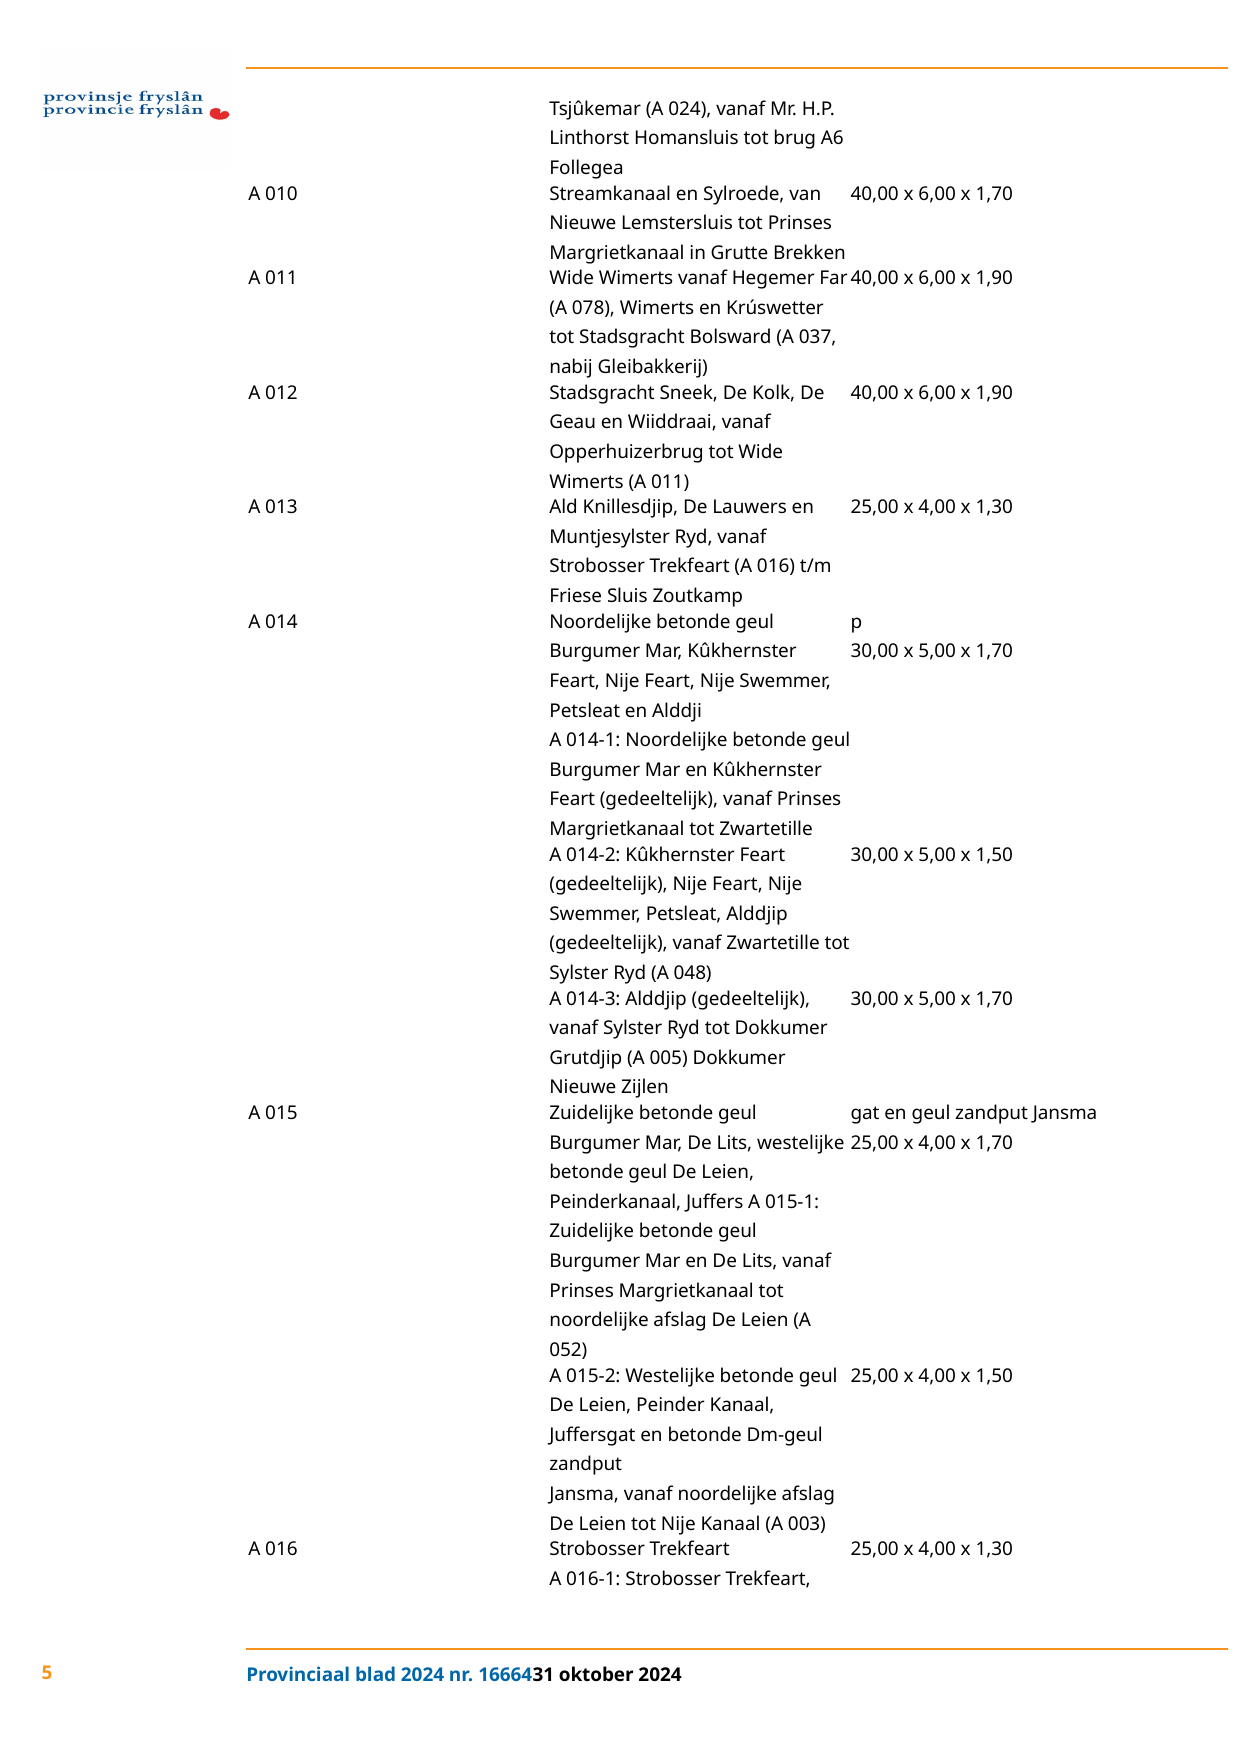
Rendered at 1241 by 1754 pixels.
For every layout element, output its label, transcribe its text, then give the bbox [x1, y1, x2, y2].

table_cell A 015-2: Westelijke betonde geul De Leien, Peinder Kanaal, Juffersgat en betonde Dm-geul zandput Jansma, vanaf noordelijke afslag De Leien tot Nije Kanaal (A 003) [549, 1362, 850, 1535]
table_cell Ald Knillesdjip, De Lauwers en Muntjesylster Ryd, vanaf Strobosser Trekfeart (A 016) t/m Friese Sluis Zoutkamp [549, 494, 850, 608]
table_cell Stadsgracht Sneek, De Kolk, De Geau en Wiiddraai, vanaf Opperhuizerbrug tot Wide Wimerts (A 011) [549, 379, 850, 493]
table_cell Tsjûkemar (A 024), vanaf Mr. H.P. Linthorst Homansluis tot brug A6 Follegea [549, 95, 850, 180]
table_cell 40,00 x 6,00 x 1,90 [850, 265, 1152, 379]
table_cell Zuidelijke betonde geul Burgumer Mar, De Lits, westelijke betonde geul De Leien, Peinderkanaal, Juffers A 015-1: Zuidelijke betonde geul Burgumer Mar en De Lits, vanaf Prinses Margrietkanaal tot noordelijke afslag De Leien (A 052) [549, 1099, 850, 1362]
table_cell 40,00 x 6,00 x 1,70 [850, 180, 1152, 264]
table_cell p 30,00 x 5,00 x 1,70 [850, 608, 1152, 841]
table_cell 25,00 x 4,00 x 1,50 [850, 1362, 1152, 1535]
table_cell A 015 [248, 1099, 549, 1535]
table_cell A 014 [248, 608, 549, 1099]
table_cell A 012 [248, 379, 549, 493]
table_cell [850, 95, 1152, 180]
table_cell A 016 [248, 1535, 549, 1591]
table_cell 40,00 x 6,00 x 1,90 [850, 379, 1152, 493]
table_cell 30,00 x 5,00 x 1,70 [850, 985, 1152, 1099]
picture [41, 47, 231, 172]
table_cell A 010 [248, 180, 549, 264]
table_cell Noordelijke betonde geul Burgumer Mar, Kûkhernster Feart, Nije Feart, Nije Swemmer, Petsleat en Alddji A 014-1: Noordelijke betonde geul Burgumer Mar en Kûkhernster Feart (gedeeltelijk), vanaf Prinses Margrietkanaal tot Zwartetille [549, 608, 850, 841]
table_cell [248, 95, 549, 180]
table_cell Wide Wimerts vanaf Hegemer Far (A 078), Wimerts en Krúswetter tot Stadsgracht Bolsward (A 037, nabij Gleibakkerij) [549, 265, 850, 379]
table_cell 25,00 x 4,00 x 1,30 [850, 1535, 1152, 1591]
table_cell A 011 [248, 265, 549, 379]
table_cell 25,00 x 4,00 x 1,30 [850, 494, 1152, 608]
table_cell 30,00 x 5,00 x 1,50 [850, 841, 1152, 985]
table_cell Streamkanaal en Sylroede, van Nieuwe Lemstersluis tot Prinses Margrietkanaal in Grutte Brekken [549, 180, 850, 264]
table_cell Strobosser Trekfeart A 016-1: Strobosser Trekfeart, [549, 1535, 850, 1591]
table_cell gat en geul zandput Jansma 25,00 x 4,00 x 1,70 [850, 1099, 1152, 1362]
table_cell A 013 [248, 494, 549, 608]
table_cell A 014-2: Kûkhernster Feart (gedeeltelijk), Nije Feart, Nije Swemmer, Petsleat, Alddjip (gedeeltelijk), vanaf Zwartetille tot Sylster Ryd (A 048) [549, 841, 850, 985]
table_cell A 014-3: Alddjip (gedeeltelijk), vanaf Sylster Ryd tot Dokkumer Grutdjip (A 005) Dokkumer Nieuwe Zijlen [549, 985, 850, 1099]
